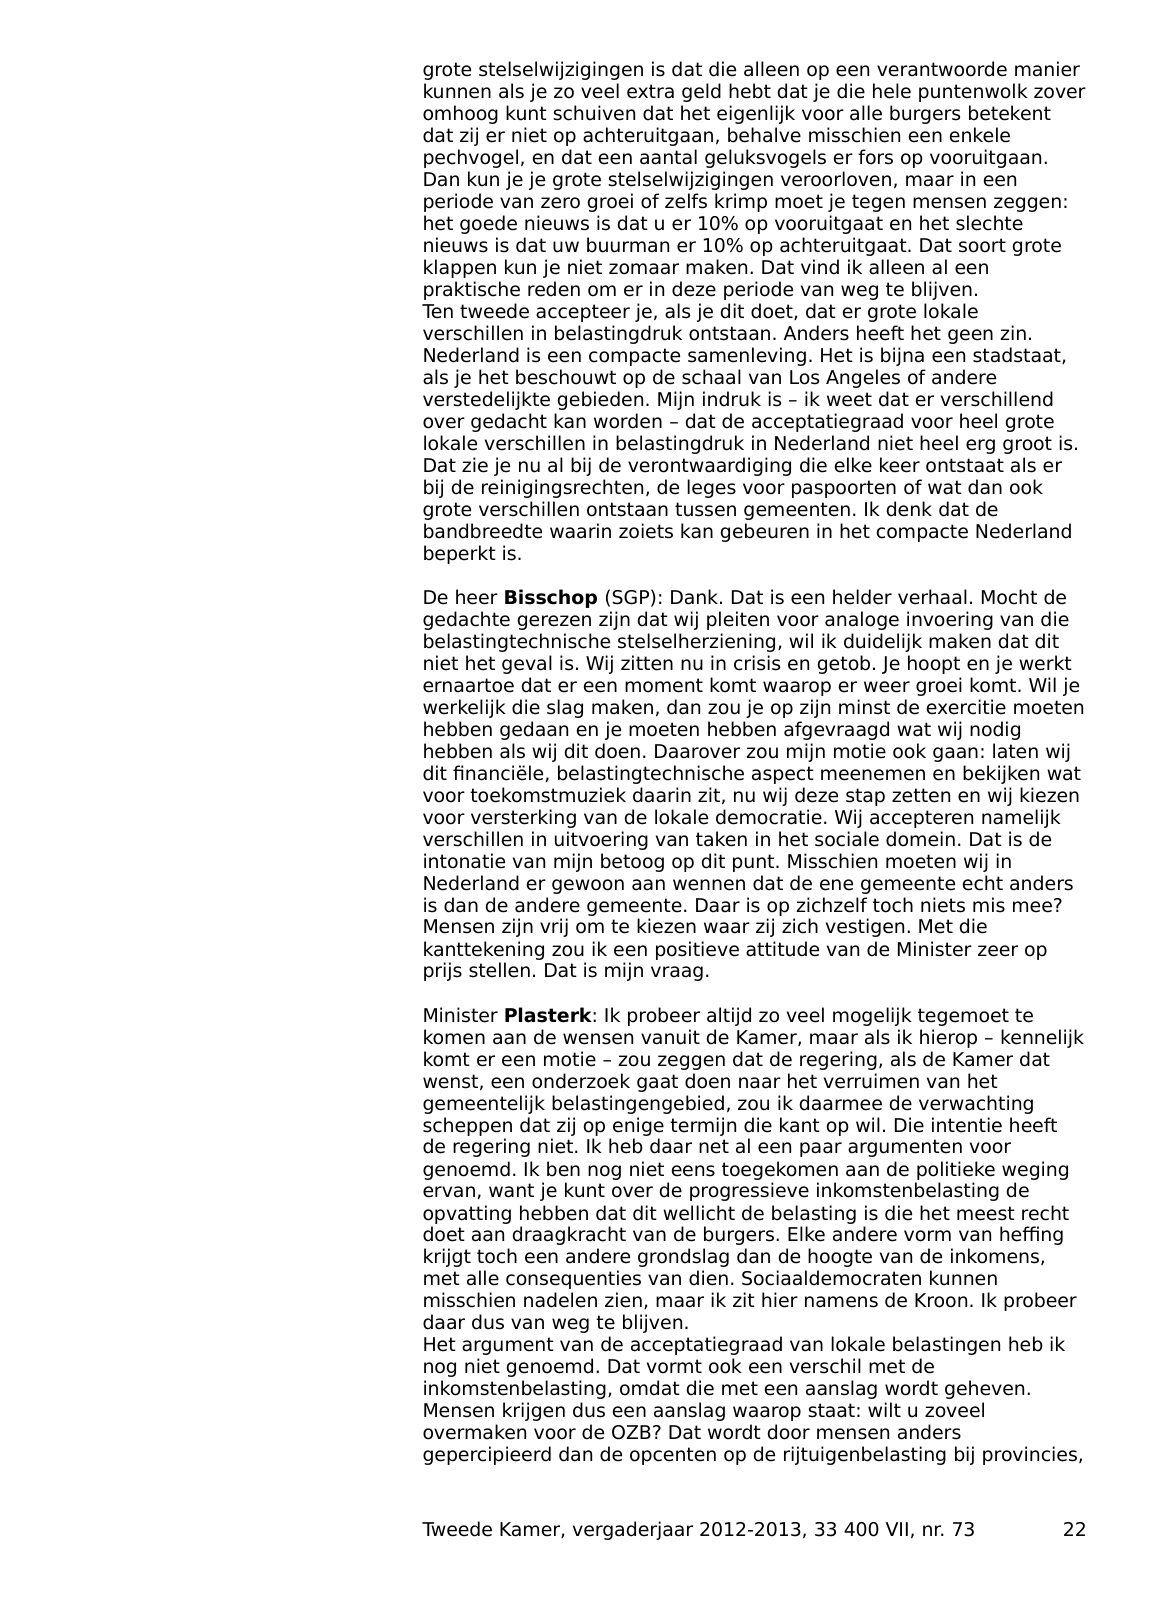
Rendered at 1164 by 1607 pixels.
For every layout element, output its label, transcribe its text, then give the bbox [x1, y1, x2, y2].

text Ten tweede accepteer je, als je dit doet, dat er grote lokale verschillen in belastingdruk ontstaan. Anders heeft het geen zin. Nederland is een compacte samenleving. Het is bijna een stadstaat, als je het beschouwt op de schaal van Los Angeles of andere verstedelijkte gebieden. Mijn indruk is – ik weet dat er verschillend over gedacht kan worden – dat de acceptatiegraad voor heel grote lokale verschillen in belastingdruk in Nederland niet heel erg groot is. Dat zie je nu al bij de verontwaardiging die elke keer ontstaat als er bij de reinigingsrechten, de leges voor paspoorten of wat dan ook grote verschillen ontstaan tussen gemeenten. Ik denk dat de bandbreedte waarin zoiets kan gebeuren in het compacte Nederland beperkt is. [422, 301, 1087, 564]
text Minister Plasterk: Ik probeer altijd zo veel mogelijk tegemoet te komen aan de wensen vanuit de Kamer, maar als ik hierop – kennelijk komt er een motie – zou zeggen dat de regering, als de Kamer dat wenst, een onderzoek gaat doen naar het verruimen van het gemeentelijk belastingengebied, zou ik daarmee de verwachting scheppen dat zij op enige termijn die kant op wil. Die intentie heeft de regering niet. Ik heb daar net al een paar argumenten voor genoemd. Ik ben nog niet eens toegekomen aan de politieke weging ervan, want je kunt over de progressieve inkomstenbelasting de opvatting hebben dat dit wellicht de belasting is die het meest recht doet aan draagkracht van de burgers. Elke andere vorm van heffing krijgt toch een andere grondslag dan de hoogte van de inkomens, met alle consequenties van dien. Sociaaldemocraten kunnen misschien nadelen zien, maar ik zit hier namens de Kroon. Ik probeer daar dus van weg te blijven. [422, 1004, 1087, 1334]
text grote stelselwijzigingen is dat die alleen op een verantwoorde manier kunnen als je zo veel extra geld hebt dat je die hele puntenwolk zover omhoog kunt schuiven dat het eigenlijk voor alle burgers betekent dat zij er niet op achteruitgaan, behalve misschien een enkele pechvogel, en dat een aantal geluksvogels er fors op vooruitgaan. Dan kun je je grote stelselwijzigingen veroorloven, maar in een periode van zero groei of zelfs krimp moet je tegen mensen zeggen: het goede nieuws is dat u er 10% op vooruitgaat en het slechte nieuws is dat uw buurman er 10% op achteruitgaat. Dat soort grote klappen kun je niet zomaar maken. Dat vind ik alleen al een praktische reden om er in deze periode van weg te blijven. [422, 59, 1087, 301]
text De heer Bisschop (SGP): Dank. Dat is een helder verhaal. Mocht de gedachte gerezen zijn dat wij pleiten voor analoge invoering van die belastingtechnische stelselherziening, wil ik duidelijk maken dat dit niet het geval is. Wij zitten nu in crisis en getob. Je hoopt en je werkt ernaartoe dat er een moment komt waarop er weer groei komt. Wil je werkelijk die slag maken, dan zou je op zijn minst de exercitie moeten hebben gedaan en je moeten hebben afgevraagd wat wij nodig hebben als wij dit doen. Daarover zou mijn motie ook gaan: laten wij dit financiële, belastingtechnische aspect meenemen en bekijken wat voor toekomstmuziek daarin zit, nu wij deze stap zetten en wij kiezen voor versterking van de lokale democratie. Wij accepteren namelijk verschillen in uitvoering van taken in het sociale domein. Dat is de intonatie van mijn betoog op dit punt. Misschien moeten wij in Nederland er gewoon aan wennen dat de ene gemeente echt anders is dan de andere gemeente. Daar is op zichzelf toch niets mis mee? Mensen zijn vrij om te kiezen waar zij zich vestigen. Met die kanttekening zou ik een positieve attitude van de Minister zeer op prijs stellen. Dat is mijn vraag. [422, 587, 1087, 982]
text Het argument van de acceptatiegraad van lokale belastingen heb ik nog niet genoemd. Dat vormt ook een verschil met de inkomstenbelasting, omdat die met een aanslag wordt geheven. Mensen krijgen dus een aanslag waarop staat: wilt u zoveel overmaken voor de OZB? Dat wordt door mensen anders gepercipieerd dan de opcenten op de rijtuigenbelasting bij provincies, [422, 1334, 1087, 1466]
